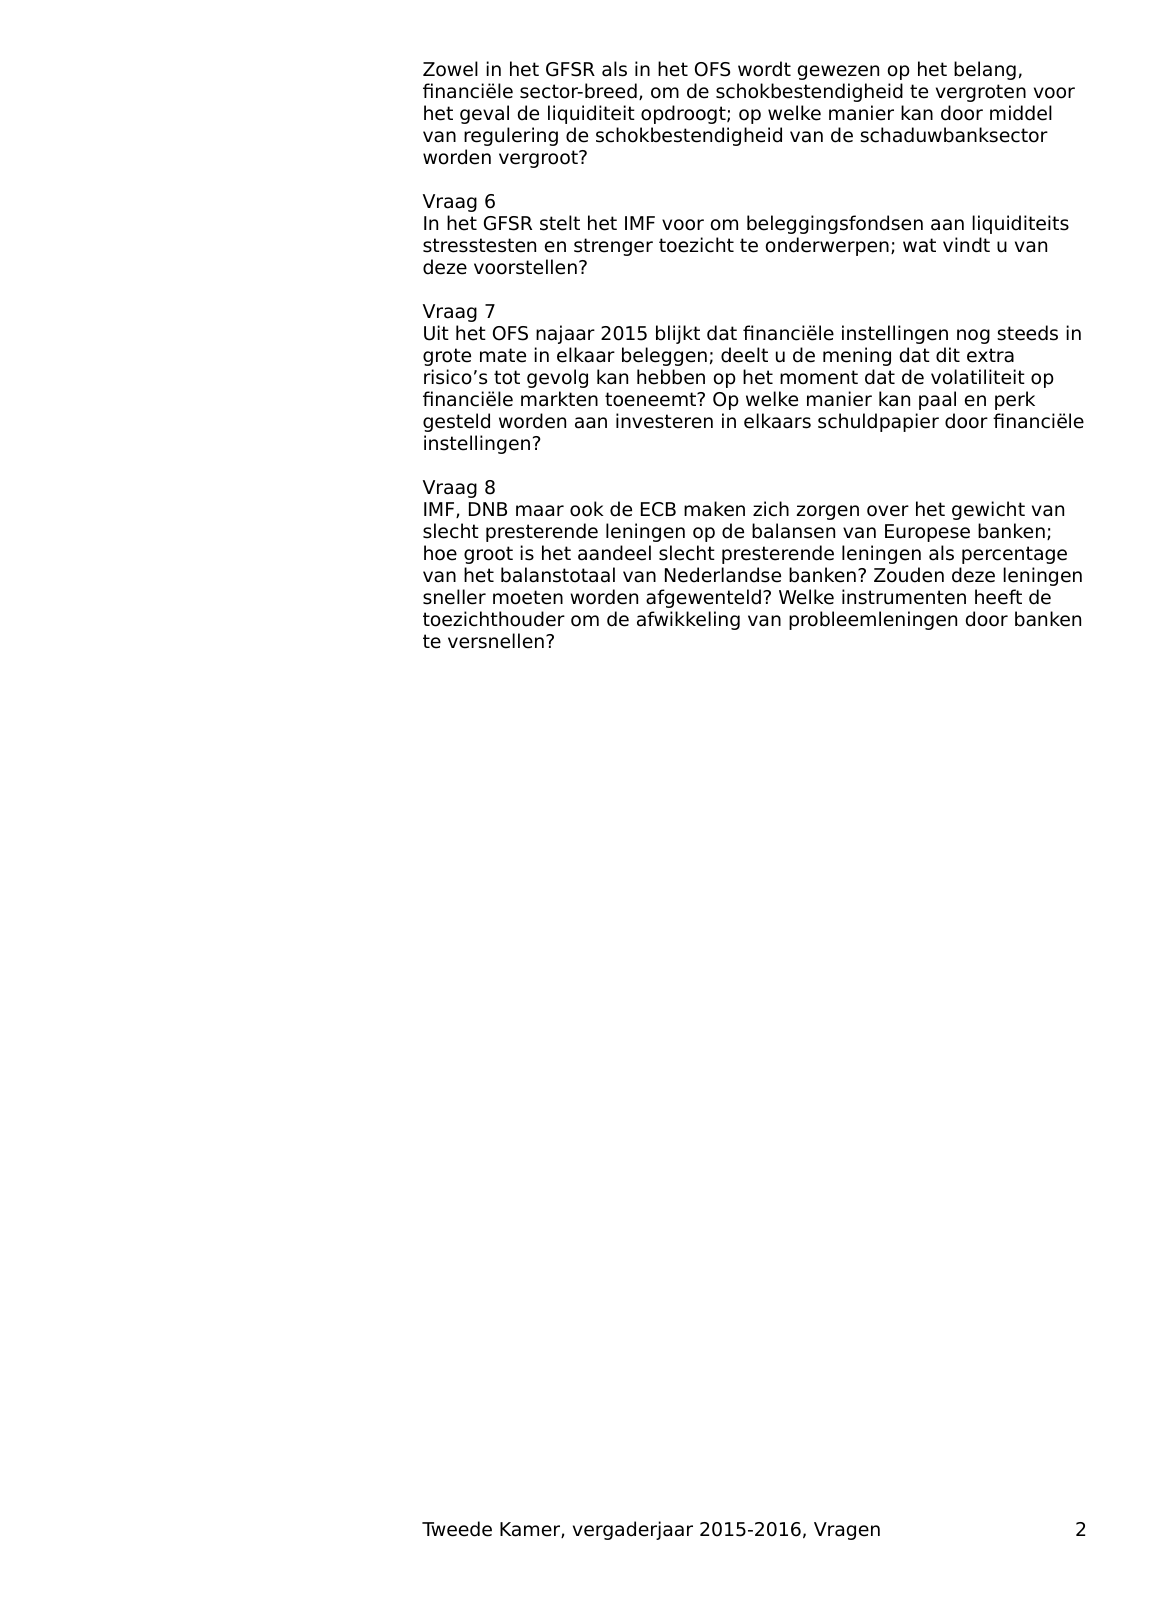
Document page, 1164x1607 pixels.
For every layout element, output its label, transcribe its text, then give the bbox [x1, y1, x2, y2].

text Uit het OFS najaar 2015 blijkt dat financiële instellingen nog steeds in grote mate in elkaar beleggen; deelt u de mening dat dit extra risico’s tot gevolg kan hebben op het moment dat de volatiliteit op financiële markten toeneemt? Op welke manier kan paal en perk gesteld worden aan investeren in elkaars schuldpapier door financiële instellingen? [422, 323, 1087, 455]
text In het GFSR stelt het IMF voor om beleggingsfondsen aan liquiditeits stresstesten en strenger toezicht te onderwerpen; wat vindt u van deze voorstellen? [422, 213, 1087, 279]
text Vraag 8 [422, 477, 1087, 499]
text Vraag 7 [422, 301, 1087, 323]
text Vraag 6 [422, 191, 1087, 213]
text IMF, DNB maar ook de ECB maken zich zorgen over het gewicht van slecht presterende leningen op de balansen van Europese banken; hoe groot is het aandeel slecht presterende leningen als percentage van het balanstotaal van Nederlandse banken? Zouden deze leningen sneller moeten worden afgewenteld? Welke instrumenten heeft de toezichthouder om de afwikkeling van probleemleningen door banken te versnellen? [422, 499, 1087, 653]
text Zowel in het GFSR als in het OFS wordt gewezen op het belang, financiële sector-breed, om de schokbestendigheid te vergroten voor het geval de liquiditeit opdroogt; op welke manier kan door middel van regulering de schokbestendigheid van de schaduwbanksector worden vergroot? [422, 59, 1087, 169]
